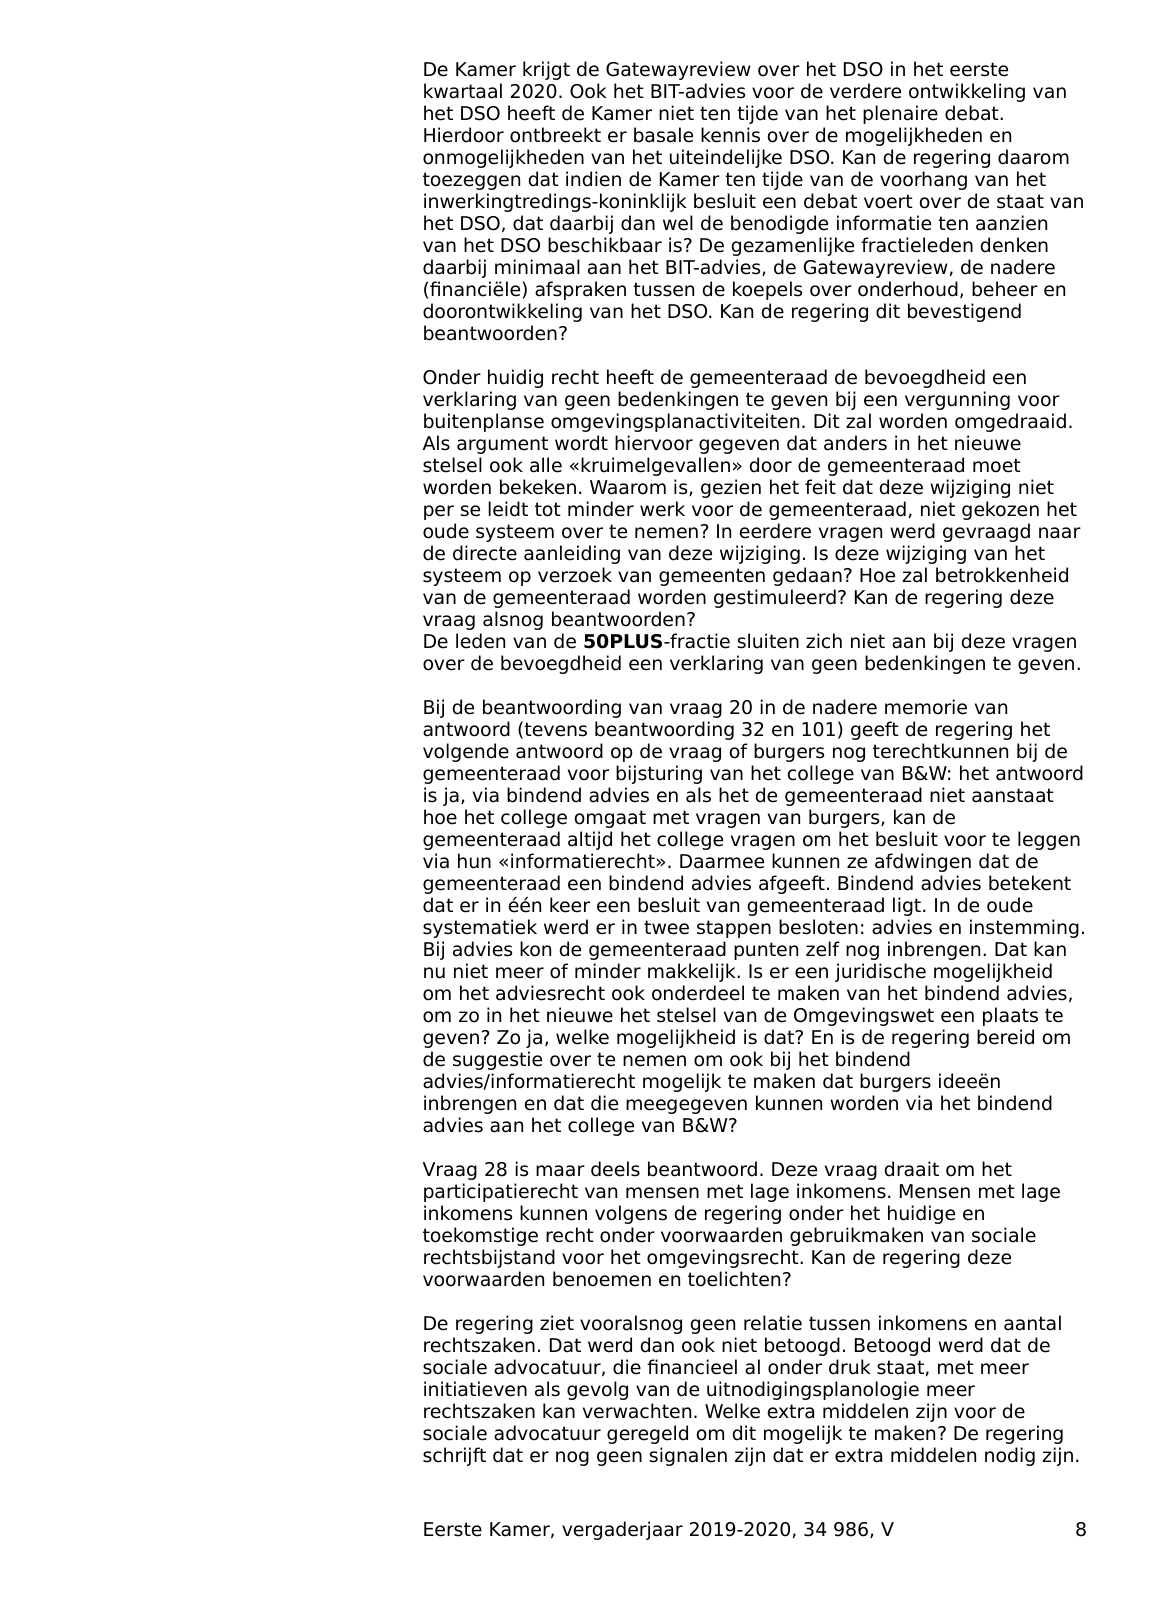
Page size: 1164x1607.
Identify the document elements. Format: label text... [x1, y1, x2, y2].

text Bij de beantwoording van vraag 20 in de nadere memorie van antwoord (tevens beantwoording 32 en 101) geeft de regering het volgende antwoord op de vraag of burgers nog terechtkunnen bij de gemeenteraad voor bijsturing van het college van B&W: het antwoord is ja, via bindend advies en als het de gemeenteraad niet aanstaat hoe het college omgaat met vragen van burgers, kan de gemeenteraad altijd het college vragen om het besluit voor te leggen via hun «informatierecht». Daarmee kunnen ze afdwingen dat de gemeenteraad een bindend advies afgeeft. Bindend advies betekent dat er in één keer een besluit van gemeenteraad ligt. In de oude systematiek werd er in twee stappen besloten: advies en instemming. Bij advies kon de gemeenteraad punten zelf nog inbrengen. Dat kan nu niet meer of minder makkelijk. Is er een juridische mogelijkheid om het adviesrecht ook onderdeel te maken van het bindend advies, om zo in het nieuwe het stelsel van de Omgevingswet een plaats te geven? Zo ja, welke mogelijkheid is dat? En is de regering bereid om de suggestie over te nemen om ook bij het bindend advies/informatierecht mogelijk te maken dat burgers ideeën inbrengen en dat die meegegeven kunnen worden via het bindend advies aan het college van B&W? [422, 697, 1087, 1136]
text De Kamer krijgt de Gatewayreview over het DSO in het eerste kwartaal 2020. Ook het BIT-advies voor de verdere ontwikkeling van het DSO heeft de Kamer niet ten tijde van het plenaire debat. Hierdoor ontbreekt er basale kennis over de mogelijkheden en onmogelijkheden van het uiteindelijke DSO. Kan de regering daarom toezeggen dat indien de Kamer ten tijde van de voorhang van het inwerkingtredings-koninklijk besluit een debat voert over de staat van het DSO, dat daarbij dan wel de benodigde informatie ten aanzien van het DSO beschikbaar is? De gezamenlijke fractieleden denken daarbij minimaal aan het BIT-advies, de Gatewayreview, de nadere (financiële) afspraken tussen de koepels over onderhoud, beheer en doorontwikkeling van het DSO. Kan de regering dit bevestigend beantwoorden? [422, 59, 1087, 345]
text Onder huidig recht heeft de gemeenteraad de bevoegdheid een verklaring van geen bedenkingen te geven bij een vergunning voor buitenplanse omgevingsplanactiviteiten. Dit zal worden omgedraaid. Als argument wordt hiervoor gegeven dat anders in het nieuwe stelsel ook alle «kruimelgevallen» door de gemeenteraad moet worden bekeken. Waarom is, gezien het feit dat deze wijziging niet per se leidt tot minder werk voor de gemeenteraad, niet gekozen het oude systeem over te nemen? In eerdere vragen werd gevraagd naar de directe aanleiding van deze wijziging. Is deze wijziging van het systeem op verzoek van gemeenten gedaan? Hoe zal betrokkenheid van de gemeenteraad worden gestimuleerd? Kan de regering deze vraag alsnog beantwoorden? [422, 367, 1087, 631]
text De regering ziet vooralsnog geen relatie tussen inkomens en aantal rechtszaken. Dat werd dan ook niet betoogd. Betoogd werd dat de sociale advocatuur, die financieel al onder druk staat, met meer initiatieven als gevolg van de uitnodigingsplanologie meer rechtszaken kan verwachten. Welke extra middelen zijn voor de sociale advocatuur geregeld om dit mogelijk te maken? De regering schrijft dat er nog geen signalen zijn dat er extra middelen nodig zijn. [422, 1313, 1087, 1467]
text De leden van de 50PLUS-fractie sluiten zich niet aan bij deze vragen over de bevoegdheid een verklaring van geen bedenkingen te geven. [422, 631, 1087, 675]
text Vraag 28 is maar deels beantwoord. Deze vraag draait om het participatierecht van mensen met lage inkomens. Mensen met lage inkomens kunnen volgens de regering onder het huidige en toekomstige recht onder voorwaarden gebruikmaken van sociale rechtsbijstand voor het omgevingsrecht. Kan de regering deze voorwaarden benoemen en toelichten? [422, 1159, 1087, 1291]
